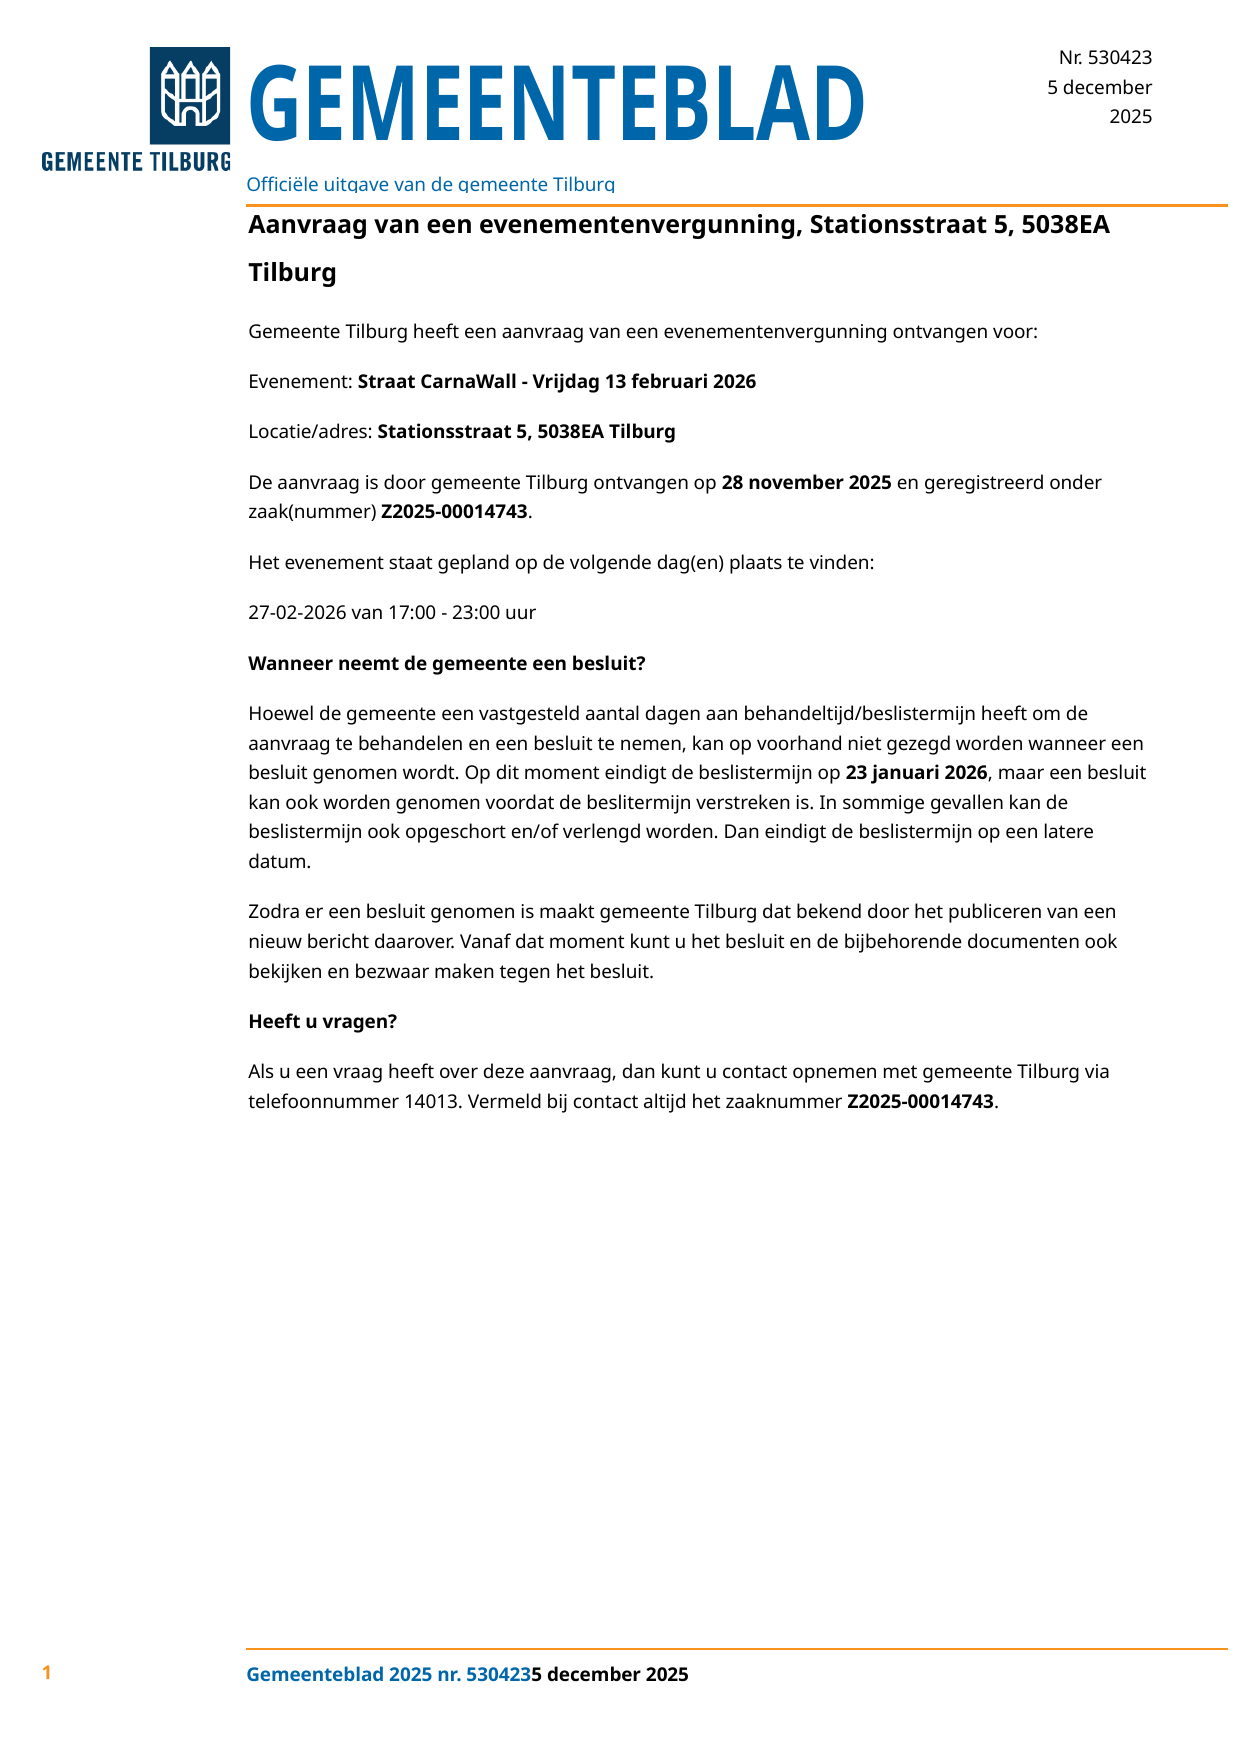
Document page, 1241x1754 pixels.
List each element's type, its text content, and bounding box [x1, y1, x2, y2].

picture [41, 47, 231, 172]
text 27-02-2026 van 17:00 - 23:00 uur [248, 599, 1152, 625]
text Evenement: Straat CarnaWall - Vrijdag 13 februari 2026 [248, 368, 1152, 394]
text Hoewel de gemeente een vastgesteld aantal dagen aan behandeltijd/beslistermijn heeft om de aanvraag te behandelen en een besluit te nemen, kan op voorhand niet gezegd worden wanneer een besluit genomen wordt. Op dit moment eindigt de beslistermijn op 23 januari 2026, maar een besluit kan ook worden genomen voordat de beslitermijn verstreken is. In sommige gevallen kan de beslistermijn ook opgeschort en/of verlengd worden. Dan eindigt de beslistermijn op een latere datum. [248, 700, 1152, 874]
text Het evenement staat gepland op de volgende dag(en) plaats te vinden: [248, 549, 1152, 575]
text Aanvraag van een evenementenvergunning, Stationsstraat 5, 5038EA Tilburg [248, 207, 1152, 288]
text Zodra er een besluit genomen is maakt gemeente Tilburg dat bekend door het publiceren van een nieuw bericht daarover. Vanaf dat moment kunt u het besluit en de bijbehorende documenten ook bekijken en bezwaar maken tegen het besluit. [248, 899, 1152, 984]
text De aanvraag is door gemeente Tilburg ontvangen op 28 november 2025 en geregistreerd onder zaak(nummer) Z2025-00014743. [248, 469, 1152, 524]
text Heeft u vragen? [248, 1008, 1152, 1034]
text Locatie/adres: Stationsstraat 5, 5038EA Tilburg [248, 419, 1152, 444]
text Gemeente Tilburg heeft een aanvraag van een evenementenvergunning ontvangen voor: [248, 318, 1152, 344]
text Als u een vraag heeft over deze aanvraag, dan kunt u contact opnemen met gemeente Tilburg via telefoonnummer 14013. Vermeld bij contact altijd het zaaknummer Z2025-00014743. [248, 1059, 1152, 1114]
text Wanneer neemt de gemeente een besluit? [248, 650, 1152, 676]
